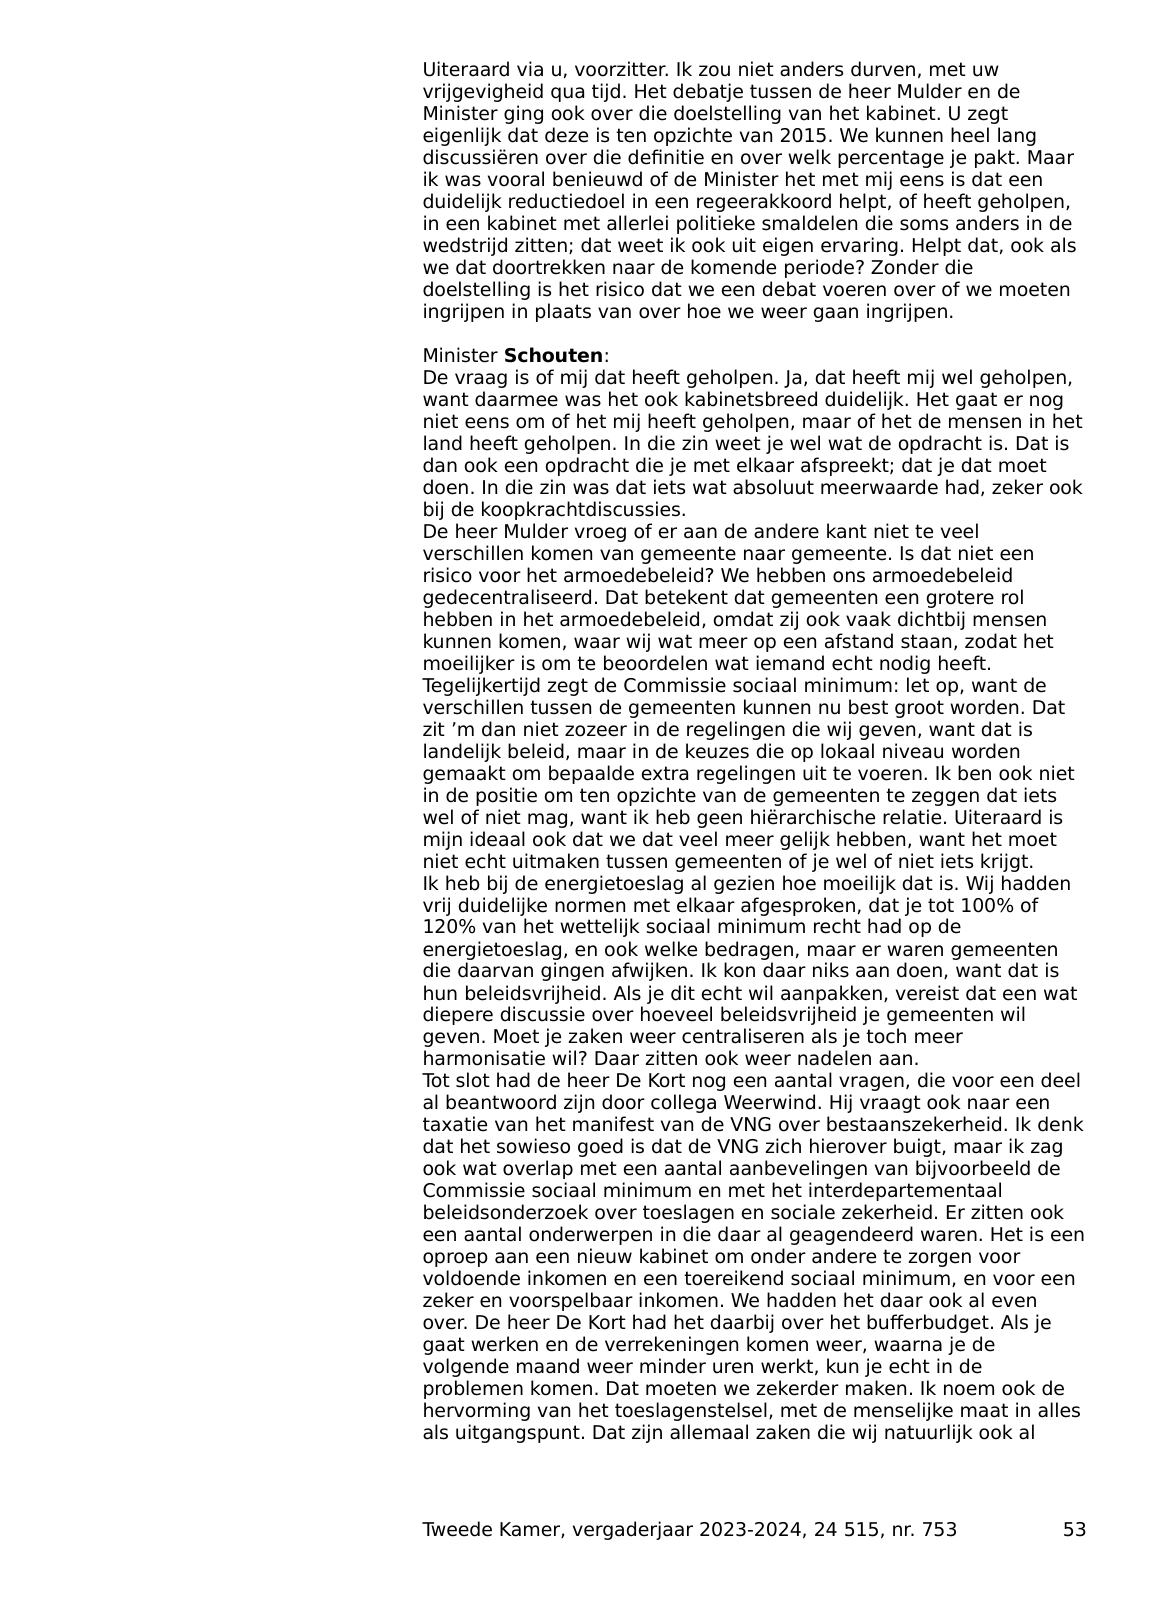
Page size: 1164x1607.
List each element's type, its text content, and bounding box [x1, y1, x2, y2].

text Uiteraard via u, voorzitter. Ik zou niet anders durven, met uw vrijgevigheid qua tijd. Het debatje tussen de heer Mulder en de Minister ging ook over die doelstelling van het kabinet. U zegt eigenlijk dat deze is ten opzichte van 2015. We kunnen heel lang discussiëren over die definitie en over welk percentage je pakt. Maar ik was vooral benieuwd of de Minister het met mij eens is dat een duidelijk reductiedoel in een regeerakkoord helpt, of heeft geholpen, in een kabinet met allerlei politieke smaldelen die soms anders in de wedstrijd zitten; dat weet ik ook uit eigen ervaring. Helpt dat, ook als we dat doortrekken naar de komende periode? Zonder die doelstelling is het risico dat we een debat voeren over of we moeten ingrijpen in plaats van over hoe we weer gaan ingrijpen. [422, 59, 1087, 323]
text Ik heb bij de energietoeslag al gezien hoe moeilijk dat is. Wij hadden vrij duidelijke normen met elkaar afgesproken, dat je tot 100% of 120% van het wettelijk sociaal minimum recht had op de energietoeslag, en ook welke bedragen, maar er waren gemeenten die daarvan gingen afwijken. Ik kon daar niks aan doen, want dat is hun beleidsvrijheid. Als je dit echt wil aanpakken, vereist dat een wat diepere discussie over hoeveel beleidsvrijheid je gemeenten wil geven. Moet je zaken weer centraliseren als je toch meer harmonisatie wil? Daar zitten ook weer nadelen aan. [422, 872, 1087, 1070]
text De heer Mulder vroeg of er aan de andere kant niet te veel verschillen komen van gemeente naar gemeente. Is dat niet een risico voor het armoedebeleid? We hebben ons armoedebeleid gedecentraliseerd. Dat betekent dat gemeenten een grotere rol hebben in het armoedebeleid, omdat zij ook vaak dichtbij mensen kunnen komen, waar wij wat meer op een afstand staan, zodat het moeilijker is om te beoordelen wat iemand echt nodig heeft. Tegelijkertijd zegt de Commissie sociaal minimum: let op, want de verschillen tussen de gemeenten kunnen nu best groot worden. Dat zit ’m dan niet zozeer in de regelingen die wij geven, want dat is landelijk beleid, maar in de keuzes die op lokaal niveau worden gemaakt om bepaalde extra regelingen uit te voeren. Ik ben ook niet in de positie om ten opzichte van de gemeenten te zeggen dat iets wel of niet mag, want ik heb geen hiërarchische relatie. Uiteraard is mijn ideaal ook dat we dat veel meer gelijk hebben, want het moet niet echt uitmaken tussen gemeenten of je wel of niet iets krijgt. [422, 521, 1087, 872]
text De vraag is of mij dat heeft geholpen. Ja, dat heeft mij wel geholpen, want daarmee was het ook kabinetsbreed duidelijk. Het gaat er nog niet eens om of het mij heeft geholpen, maar of het de mensen in het land heeft geholpen. In die zin weet je wel wat de opdracht is. Dat is dan ook een opdracht die je met elkaar afspreekt; dat je dat moet doen. In die zin was dat iets wat absoluut meerwaarde had, zeker ook bij de koopkrachtdiscussies. [422, 367, 1087, 521]
text Minister Schouten: [422, 345, 1087, 367]
text Tot slot had de heer De Kort nog een aantal vragen, die voor een deel al beantwoord zijn door collega Weerwind. Hij vraagt ook naar een taxatie van het manifest van de VNG over bestaanszekerheid. Ik denk dat het sowieso goed is dat de VNG zich hierover buigt, maar ik zag ook wat overlap met een aantal aanbevelingen van bijvoorbeeld de Commissie sociaal minimum en met het interdepartementaal beleidsonderzoek over toeslagen en sociale zekerheid. Er zitten ook een aantal onderwerpen in die daar al geagendeerd waren. Het is een oproep aan een nieuw kabinet om onder andere te zorgen voor voldoende inkomen en een toereikend sociaal minimum, en voor een zeker en voorspelbaar inkomen. We hadden het daar ook al even over. De heer De Kort had het daarbij over het bufferbudget. Als je gaat werken en de verrekeningen komen weer, waarna je de volgende maand weer minder uren werkt, kun je echt in de problemen komen. Dat moeten we zekerder maken. Ik noem ook de hervorming van het toeslagenstelsel, met de menselijke maat in alles als uitgangspunt. Dat zijn allemaal zaken die wij natuurlijk ook al [422, 1070, 1087, 1444]
